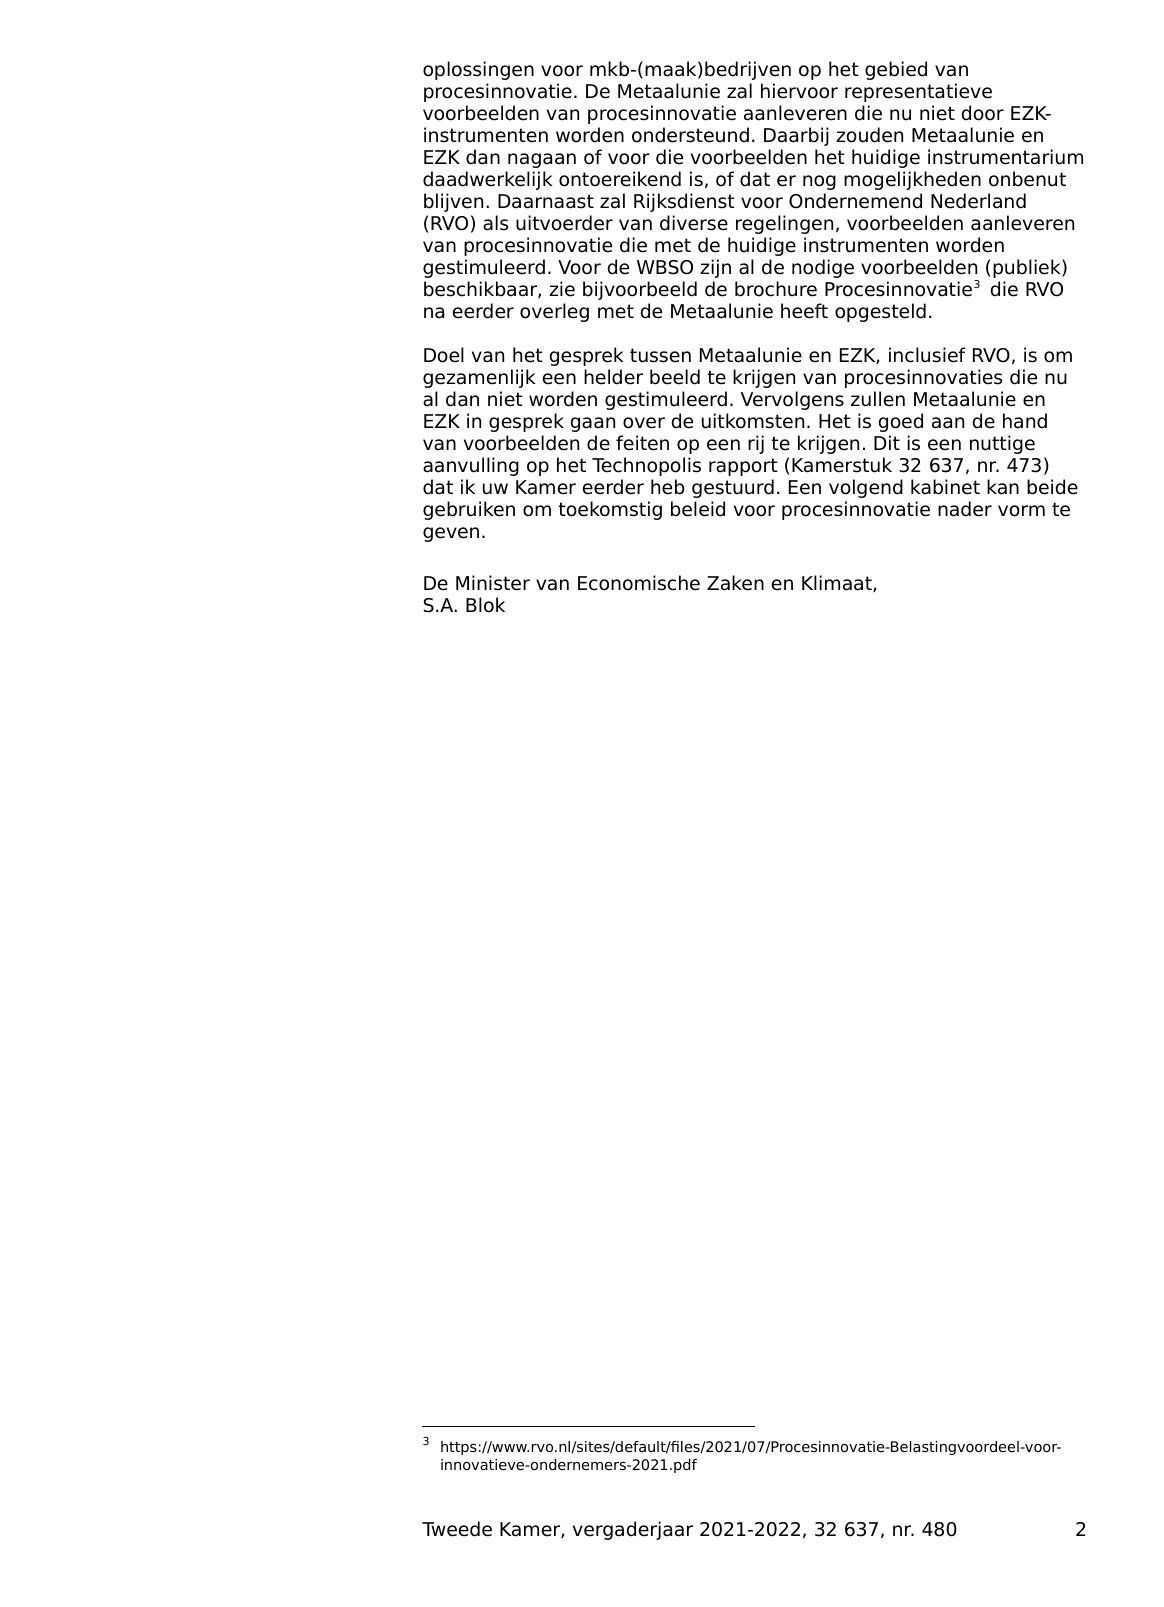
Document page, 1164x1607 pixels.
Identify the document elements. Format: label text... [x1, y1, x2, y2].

text https://www.rvo.nl/sites/default/files/2021/07/Procesinnovatie-Belastingvoordeel-voor-innovatieve-ondernemers-2021.pdf [422, 1435, 1087, 1474]
text oplossingen voor mkb-(maak)bedrijven op het gebied van procesinnovatie. De Metaalunie zal hiervoor representatieve voorbeelden van procesinnovatie aanleveren die nu niet door EZK-instrumenten worden ondersteund. Daarbij zouden Metaalunie en EZK dan nagaan of voor die voorbeelden het huidige instrumentarium daadwerkelijk ontoereikend is, of dat er nog mogelijkheden onbenut blijven. Daarnaast zal Rijksdienst voor Ondernemend Nederland (RVO) als uitvoerder van diverse regelingen, voorbeelden aanleveren van procesinnovatie die met de huidige instrumenten worden gestimuleerd. Voor de WBSO zijn al de nodige voorbeelden (publiek) beschikbaar, zie bijvoorbeeld de brochure Procesinnovatie die RVO na eerder overleg met de Metaalunie heeft opgesteld. [422, 59, 1087, 323]
text De Minister van Economische Zaken en Klimaat, S.A. Blok [422, 573, 1087, 617]
text Doel van het gesprek tussen Metaalunie en EZK, inclusief RVO, is om gezamenlijk een helder beeld te krijgen van procesinnovaties die nu al dan niet worden gestimuleerd. Vervolgens zullen Metaalunie en EZK in gesprek gaan over de uitkomsten. Het is goed aan de hand van voorbeelden de feiten op een rij te krijgen. Dit is een nuttige aanvulling op het Technopolis rapport (Kamerstuk 32 637, nr. 473) dat ik uw Kamer eerder heb gestuurd. Een volgend kabinet kan beide gebruiken om toekomstig beleid voor procesinnovatie nader vorm te geven. [422, 345, 1087, 543]
